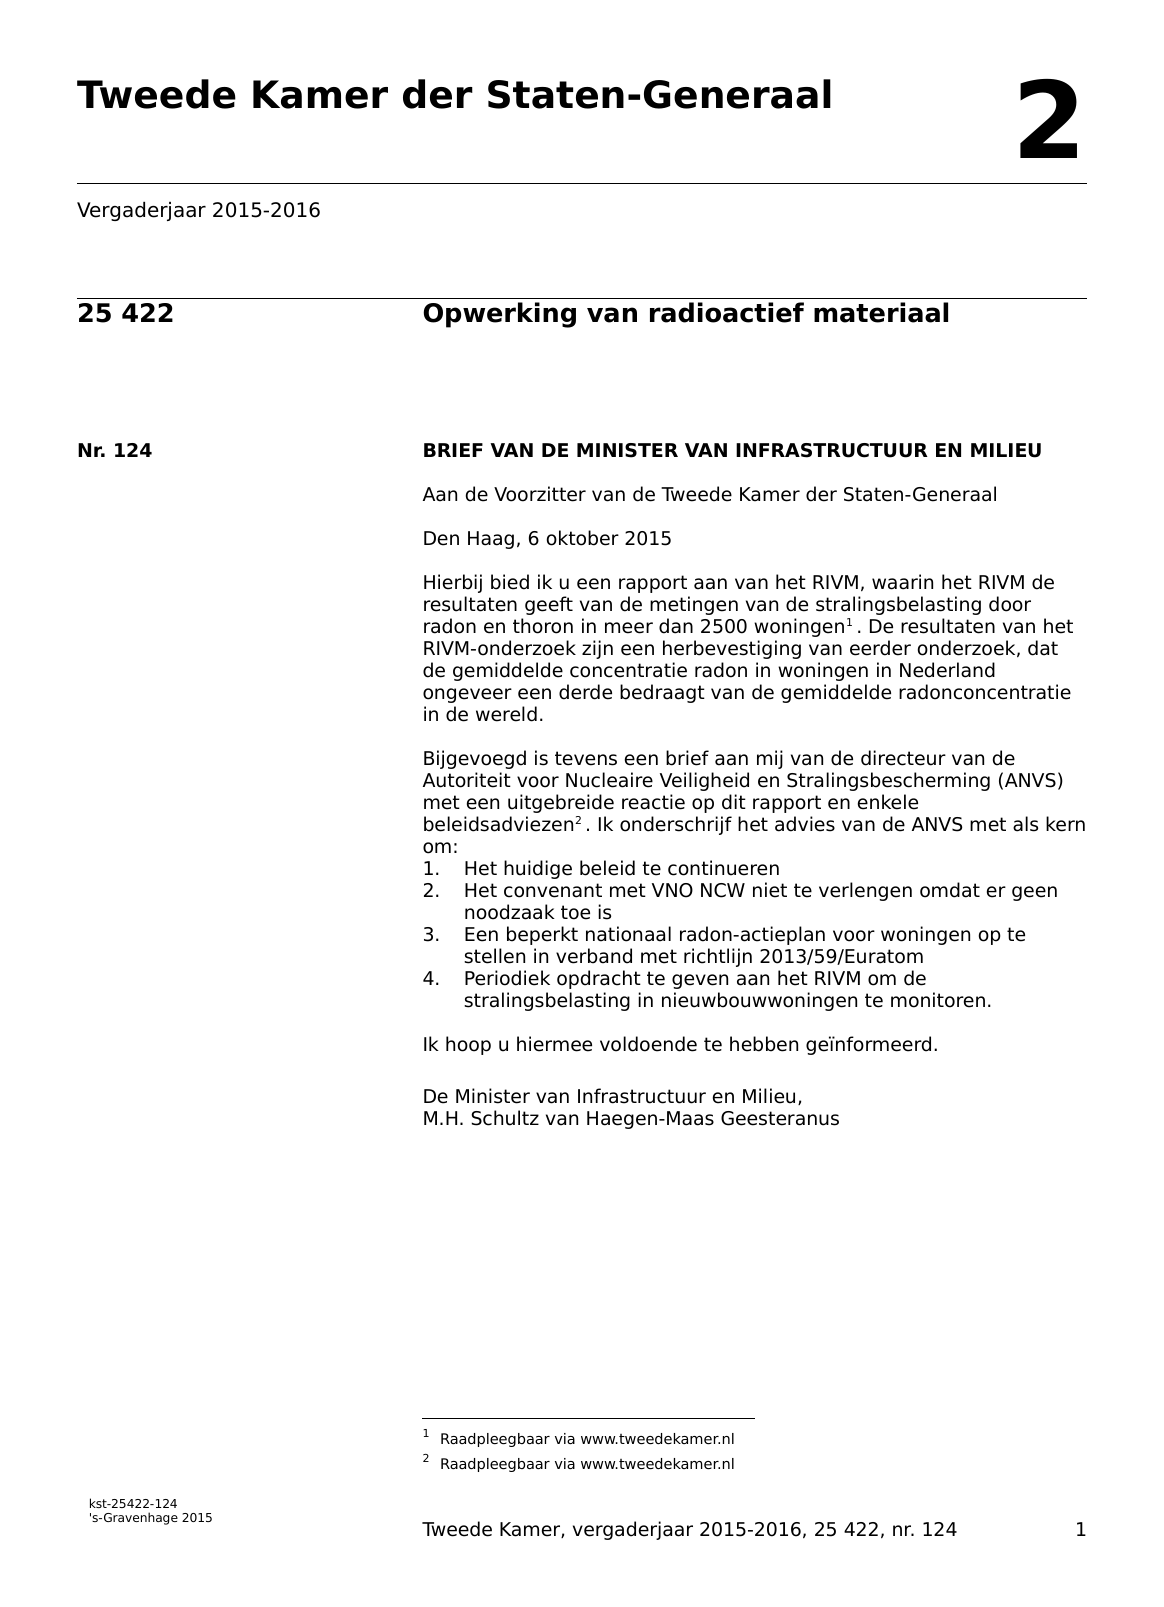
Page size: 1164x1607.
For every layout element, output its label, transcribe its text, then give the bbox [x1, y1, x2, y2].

table_header Tweede Kamer der Staten-Generaal [77, 59, 886, 183]
text 3. Een beperkt nationaal radon-actieplan voor woningen op te stellen in verband met richtlijn 2013/59/Euratom [422, 924, 1087, 968]
subtitle 25 422 Opwerking van radioactief materiaal [77, 299, 1087, 329]
text Raadpleegbaar via www.tweedekamer.nl [422, 1452, 1087, 1474]
text 2. Het convenant met VNO NCW niet te verlengen omdat er geen noodzaak toe is [422, 880, 1087, 924]
text De Minister van Infrastructuur en Milieu, M.H. Schultz van Haegen-Maas Geesteranus [422, 1086, 1087, 1130]
text Den Haag, 6 oktober 2015 [422, 528, 1087, 550]
text Bijgevoegd is tevens een brief aan mij van de directeur van de Autoriteit voor Nucleaire Veiligheid en Stralingsbescherming (ANVS) met een uitgebreide reactie op dit rapport en enkele beleidsadviezen. Ik onderschrijf het advies van de ANVS met als kern om: [422, 748, 1087, 858]
text 1. Het huidige beleid te continueren [422, 858, 1087, 880]
text Raadpleegbaar via www.tweedekamer.nl [422, 1427, 1087, 1449]
text Hierbij bied ik u een rapport aan van het RIVM, waarin het RIVM de resultaten geeft van de metingen van de stralingsbelasting door radon en thoron in meer dan 2500 woningen. De resultaten van het RIVM-onderzoek zijn een herbevestiging van eerder onderzoek, dat de gemiddelde concentratie radon in woningen in Nederland ongeveer een derde bedraagt van de gemiddelde radonconcentratie in de wereld. [422, 572, 1087, 726]
subtitle Nr. 124 BRIEF VAN DE MINISTER VAN INFRASTRUCTUUR EN MILIEU [77, 440, 1087, 462]
text Ik hoop u hiermee voldoende te hebben geïnformeerd. [422, 1034, 1087, 1056]
text 4. Periodiek opdracht te geven aan het RIVM om de stralingsbelasting in nieuwbouwwoningen te monitoren. [422, 968, 1087, 1012]
table_header 2 [886, 59, 1087, 183]
text kst-25422-124 [88, 1497, 323, 1511]
text 's-Gravenhage 2015 [88, 1511, 323, 1525]
text Aan de Voorzitter van de Tweede Kamer der Staten-Generaal [422, 484, 1087, 506]
table_cell Vergaderjaar 2015-2016 [77, 184, 1087, 298]
